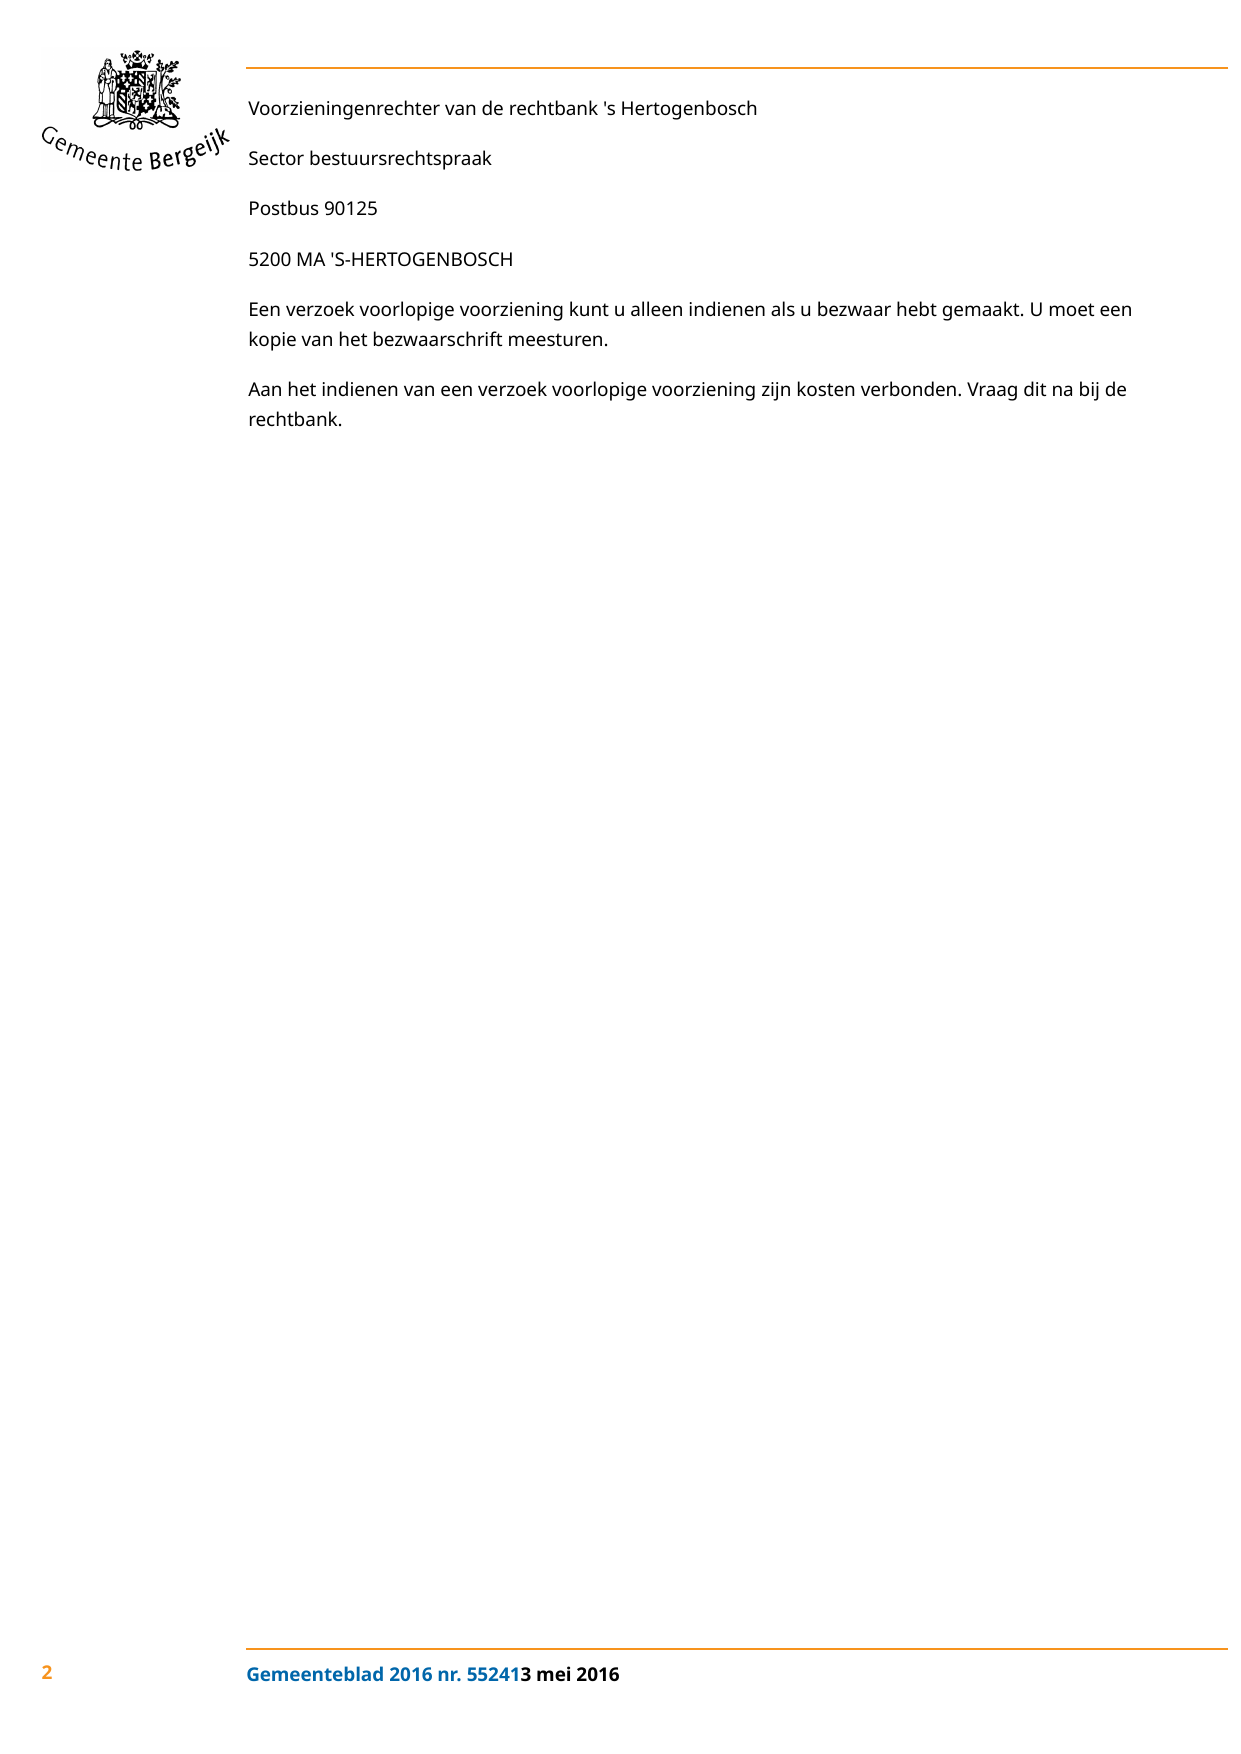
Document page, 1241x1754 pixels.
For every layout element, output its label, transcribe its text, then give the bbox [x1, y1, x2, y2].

picture [41, 47, 231, 172]
text Postbus 90125 [248, 196, 1152, 221]
text Aan het indienen van een verzoek voorlopige voorziening zijn kosten verbonden. Vraag dit na bij de rechtbank. [248, 376, 1152, 432]
text Sector bestuursrechtspraak [248, 145, 1152, 171]
text 5200 MA 'S-HERTOGENBOSCH [248, 246, 1152, 272]
text Voorzieningenrechter van de rechtbank 's Hertogenbosch [248, 95, 1152, 121]
text Een verzoek voorlopige voorziening kunt u alleen indienen als u bezwaar hebt gemaakt. U moet een kopie van het bezwaarschrift meesturen. [248, 296, 1152, 352]
